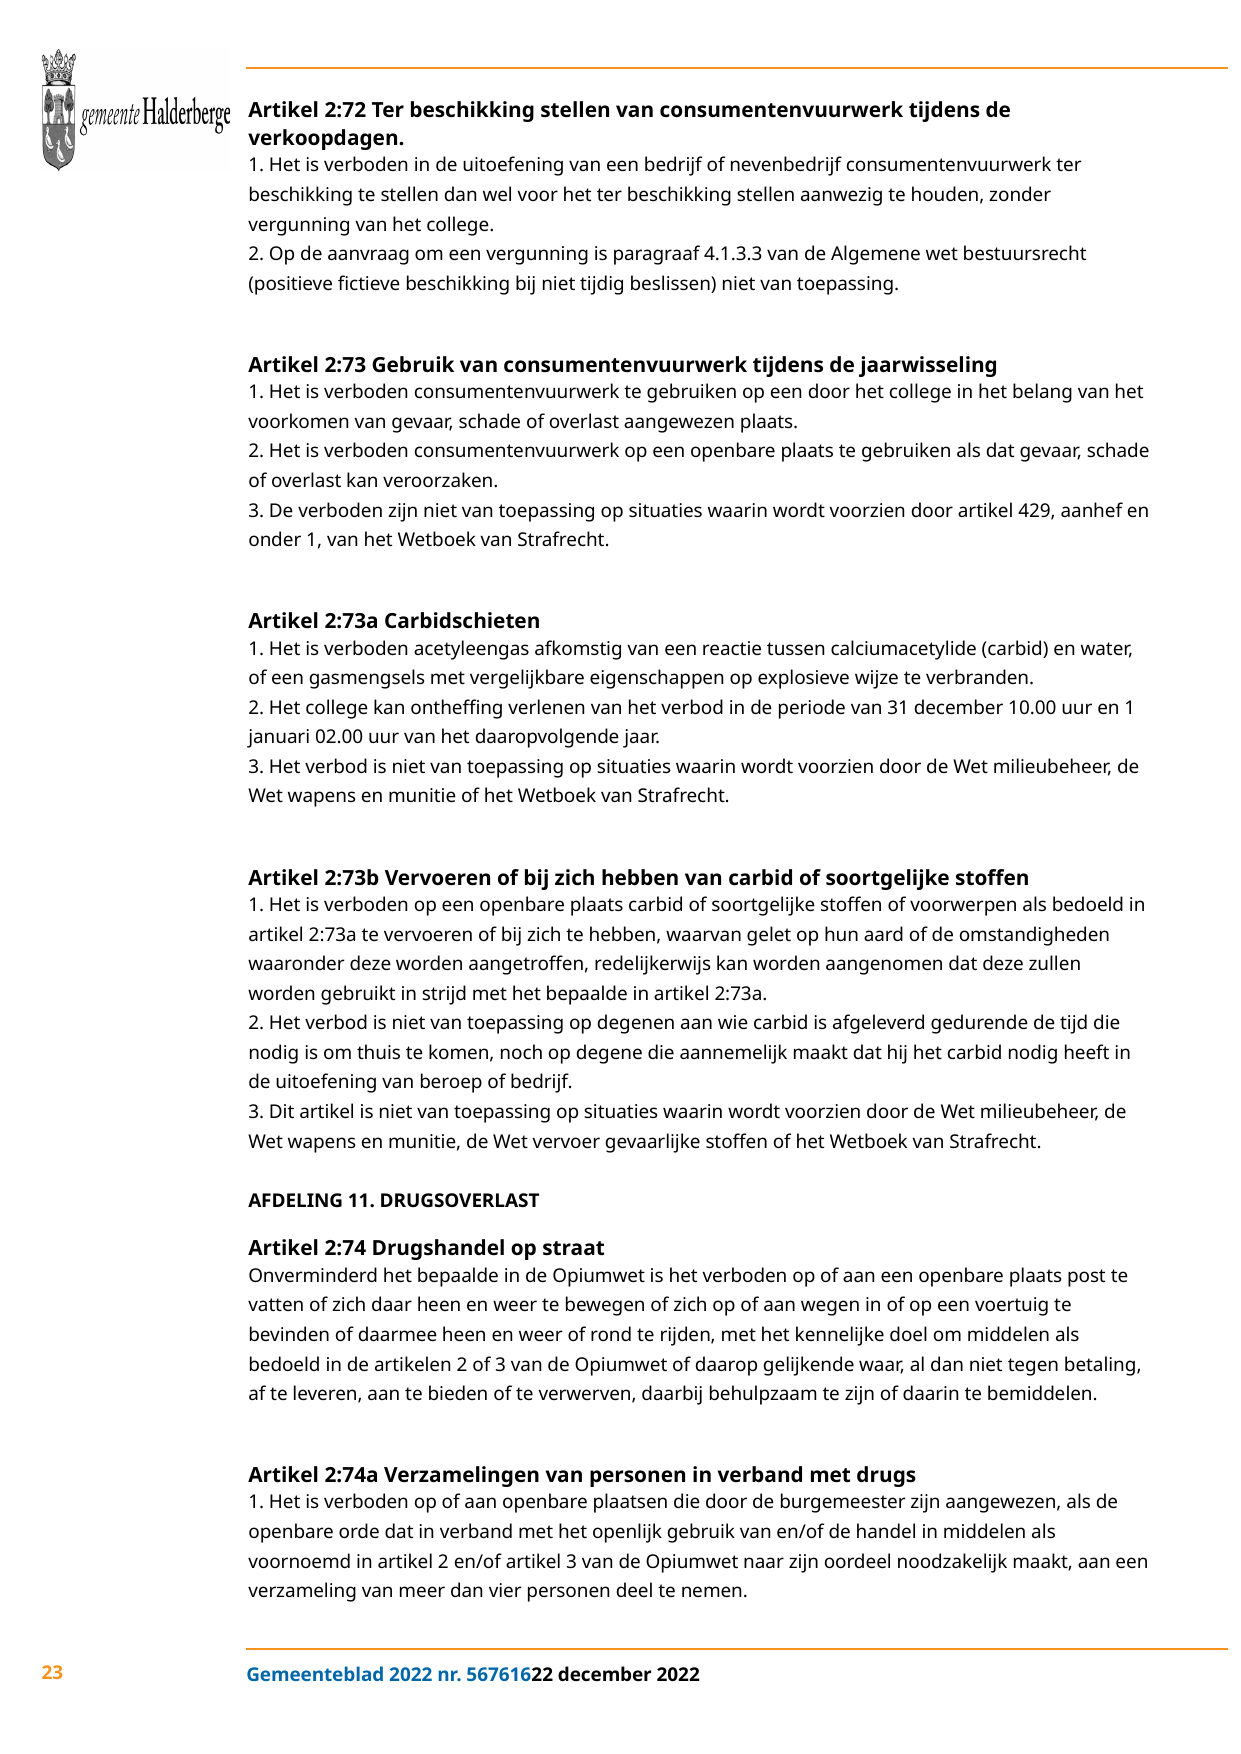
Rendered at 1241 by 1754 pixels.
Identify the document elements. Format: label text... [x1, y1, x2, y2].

text Artikel 2:74 Drugshandel op straat [248, 1233, 1152, 1262]
text 1. Het is verboden in de uitoefening van een bedrijf of nevenbedrijf consumentenvuurwerk ter beschikking te stellen dan wel voor het ter beschikking stellen aanwezig te houden, zonder vergunning van het college. [248, 152, 1152, 237]
text 3. Het verbod is niet van toepassing op situaties waarin wordt voorzien door de Wet milieubeheer, de Wet wapens en munitie of het Wetboek van Strafrecht. [248, 753, 1152, 808]
text 1. Het is verboden op of aan openbare plaatsen die door de burgemeester zijn aangewezen, als de openbare orde dat in verband met het openlijk gebruik van en/of de handel in middelen als voornoemd in artikel 2 en/of artikel 3 van de Opiumwet naar zijn oordeel noodzakelijk maakt, aan een verzameling van meer dan vier personen deel te nemen. [248, 1489, 1152, 1603]
text Artikel 2:72 Ter beschikking stellen van consumentenvuurwerk tijdens de verkoopdagen. [248, 95, 1152, 152]
text 2. Het is verboden consumentenvuurwerk op een openbare plaats te gebruiken als dat gevaar, schade of overlast kan veroorzaken. [248, 438, 1152, 493]
text 2. Op de aanvraag om een vergunning is paragraaf 4.1.3.3 van de Algemene wet bestuursrecht (positieve fictieve beschikking bij niet tijdig beslissen) niet van toepassing. [248, 240, 1152, 296]
text AFDELING 11. DRUGSOVERLAST [248, 1187, 1152, 1213]
text 2. Het college kan ontheffing verlenen van het verbod in de periode van 31 december 10.00 uur en 1 januari 02.00 uur van het daaropvolgende jaar. [248, 694, 1152, 749]
text Artikel 2:73a Carbidschieten [248, 606, 1152, 635]
text Artikel 2:73b Vervoeren of bij zich hebben van carbid of soortgelijke stoffen [248, 863, 1152, 891]
text 3. Dit artikel is niet van toepassing op situaties waarin wordt voorzien door de Wet milieubeheer, de Wet wapens en munitie, de Wet vervoer gevaarlijke stoffen of het Wetboek van Strafrecht. [248, 1098, 1152, 1153]
text 1. Het is verboden consumentenvuurwerk te gebruiken op een door het college in het belang van het voorkomen van gevaar, schade of overlast aangewezen plaats. [248, 378, 1152, 434]
text 3. De verboden zijn niet van toepassing op situaties waarin wordt voorzien door artikel 429, aanhef en onder 1, van het Wetboek van Strafrecht. [248, 497, 1152, 552]
picture [41, 47, 231, 172]
text Artikel 2:73 Gebruik van consumentenvuurwerk tijdens de jaarwisseling [248, 350, 1152, 378]
text 2. Het verbod is niet van toepassing op degenen aan wie carbid is afgeleverd gedurende de tijd die nodig is om thuis te komen, noch op degene die aannemelijk maakt dat hij het carbid nodig heeft in de uitoefening van beroep of bedrijf. [248, 1009, 1152, 1094]
text 1. Het is verboden acetyleengas afkomstig van een reactie tussen calciumacetylide (carbid) en water, of een gasmengsels met vergelijkbare eigenschappen op explosieve wijze te verbranden. [248, 635, 1152, 690]
text Artikel 2:74a Verzamelingen van personen in verband met drugs [248, 1460, 1152, 1489]
text 1. Het is verboden op een openbare plaats carbid of soortgelijke stoffen of voorwerpen als bedoeld in artikel 2:73a te vervoeren of bij zich te hebben, waarvan gelet op hun aard of de omstandigheden waaronder deze worden aangetroffen, redelijkerwijs kan worden aangenomen dat deze zullen worden gebruikt in strijd met het bepaalde in artikel 2:73a. [248, 891, 1152, 1006]
text Onverminderd het bepaalde in de Opiumwet is het verboden op of aan een openbare plaats post te vatten of zich daar heen en weer te bewegen of zich op of aan wegen in of op een voertuig te bevinden of daarmee heen en weer of rond te rijden, met het kennelijke doel om middelen als bedoeld in de artikelen 2 of 3 van de Opiumwet of daarop gelijkende waar, al dan niet tegen betaling, af te leveren, aan te bieden of te verwerven, daarbij behulpzaam te zijn of daarin te bemiddelen. [248, 1262, 1152, 1406]
